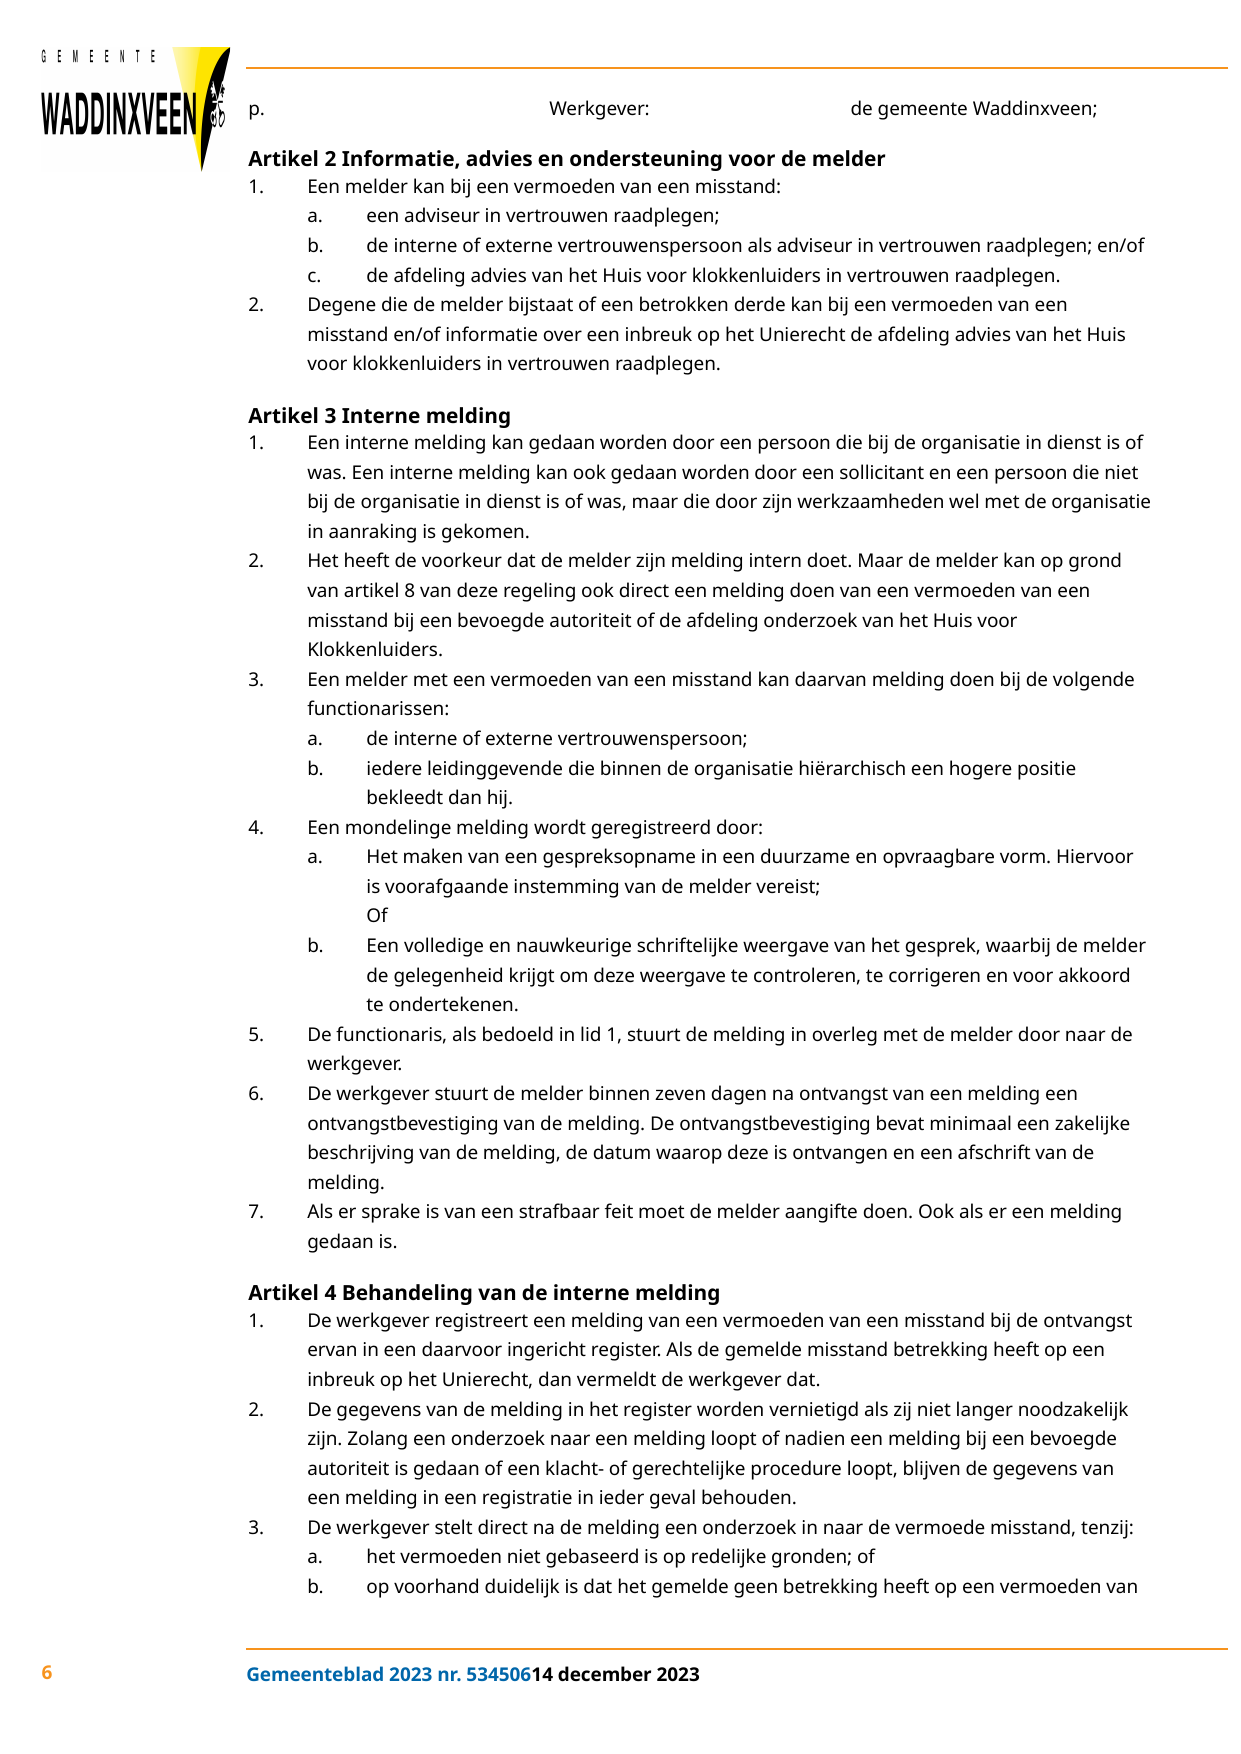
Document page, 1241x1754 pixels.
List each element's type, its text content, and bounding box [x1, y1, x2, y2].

list Een mondelinge melding wordt geregistreerd door: [248, 814, 1152, 840]
picture [41, 47, 231, 172]
list De werkgever stelt direct na de melding een onderzoek in naar de vermoede misstand, tenzij: [248, 1514, 1152, 1540]
text Artikel 3 Interne melding [248, 401, 1152, 429]
list Een interne melding kan gedaan worden door een persoon die bij de organisatie in dienst is of was. Een interne melding kan ook gedaan worden door een sollicitant en een persoon die niet bij de organisatie in dienst is of was, maar die door zijn werkzaamheden wel met de organisatie in aanraking is gekomen. [248, 429, 1152, 544]
table_cell Werkgever: [549, 95, 850, 121]
list Als er sprake is van een strafbaar feit moet de melder aangifte doen. Ook als er een melding gedaan is. [248, 1198, 1152, 1254]
list de afdeling advies van het Huis voor klokkenluiders in vertrouwen raadplegen. [307, 262, 1152, 287]
list de interne of externe vertrouwenspersoon als adviseur in vertrouwen raadplegen; en/of [307, 232, 1152, 258]
list een adviseur in vertrouwen raadplegen; [307, 203, 1152, 228]
list de interne of externe vertrouwenspersoon; [307, 725, 1152, 751]
list De gegevens van de melding in het register worden vernietigd als zij niet langer noodzakelijk zijn. Zolang een onderzoek naar een melding loopt of nadien een melding bij een bevoegde autoriteit is gedaan of een klacht- of gerechtelijke procedure loopt, blijven de gegevens van een melding in een registratie in ieder geval behouden. [248, 1396, 1152, 1510]
list Een volledige en nauwkeurige schriftelijke weergave van het gesprek, waarbij de melder de gelegenheid krijgt om deze weergave te controleren, te corrigeren en voor akkoord te ondertekenen. [307, 932, 1152, 1017]
text Artikel 2 Informatie, advies en ondersteuning voor de melder [248, 144, 1152, 173]
list het vermoeden niet gebaseerd is op redelijke gronden; of [307, 1544, 1152, 1569]
text Artikel 4 Behandeling van de interne melding [248, 1278, 1152, 1307]
list Het heeft de voorkeur dat de melder zijn melding intern doet. Maar de melder kan op grond van artikel 8 van deze regeling ook direct een melding doen van een vermoeden van een misstand bij een bevoegde autoriteit of de afdeling onderzoek van het Huis voor Klokkenluiders. [248, 548, 1152, 662]
table_cell p. [248, 95, 549, 121]
list De werkgever stuurt de melder binnen zeven dagen na ontvangst van een melding een ontvangstbevestiging van de melding. De ontvangstbevestiging bevat minimaal een zakelijke beschrijving van de melding, de datum waarop deze is ontvangen en een afschrift van de melding. [248, 1080, 1152, 1195]
list iedere leidinggevende die binnen de organisatie hiërarchisch een hogere positie bekleedt dan hij. [307, 755, 1152, 810]
list Een melder met een vermoeden van een misstand kan daarvan melding doen bij de volgende functionarissen: [248, 666, 1152, 721]
list Een melder kan bij een vermoeden van een misstand: [248, 173, 1152, 199]
list Of [307, 903, 1152, 928]
list De werkgever registreert een melding van een vermoeden van een misstand bij de ontvangst ervan in een daarvoor ingericht register. Als de gemelde misstand betrekking heeft op een inbreuk op het Unierecht, dan vermeldt de werkgever dat. [248, 1307, 1152, 1392]
list Het maken van een gespreksopname in een duurzame en opvraagbare vorm. Hiervoor is voorafgaande instemming van de melder vereist; [307, 843, 1152, 899]
table_cell de gemeente Waddinxveen; [850, 95, 1152, 121]
list op voorhand duidelijk is dat het gemelde geen betrekking heeft op een vermoeden van [307, 1573, 1152, 1599]
list Degene die de melder bijstaat of een betrokken derde kan bij een vermoeden van een misstand en/of informatie over een inbreuk op het Unierecht de afdeling advies van het Huis voor klokkenluiders in vertrouwen raadplegen. [248, 291, 1152, 376]
list De functionaris, als bedoeld in lid 1, stuurt de melding in overleg met de melder door naar de werkgever. [248, 1021, 1152, 1076]
